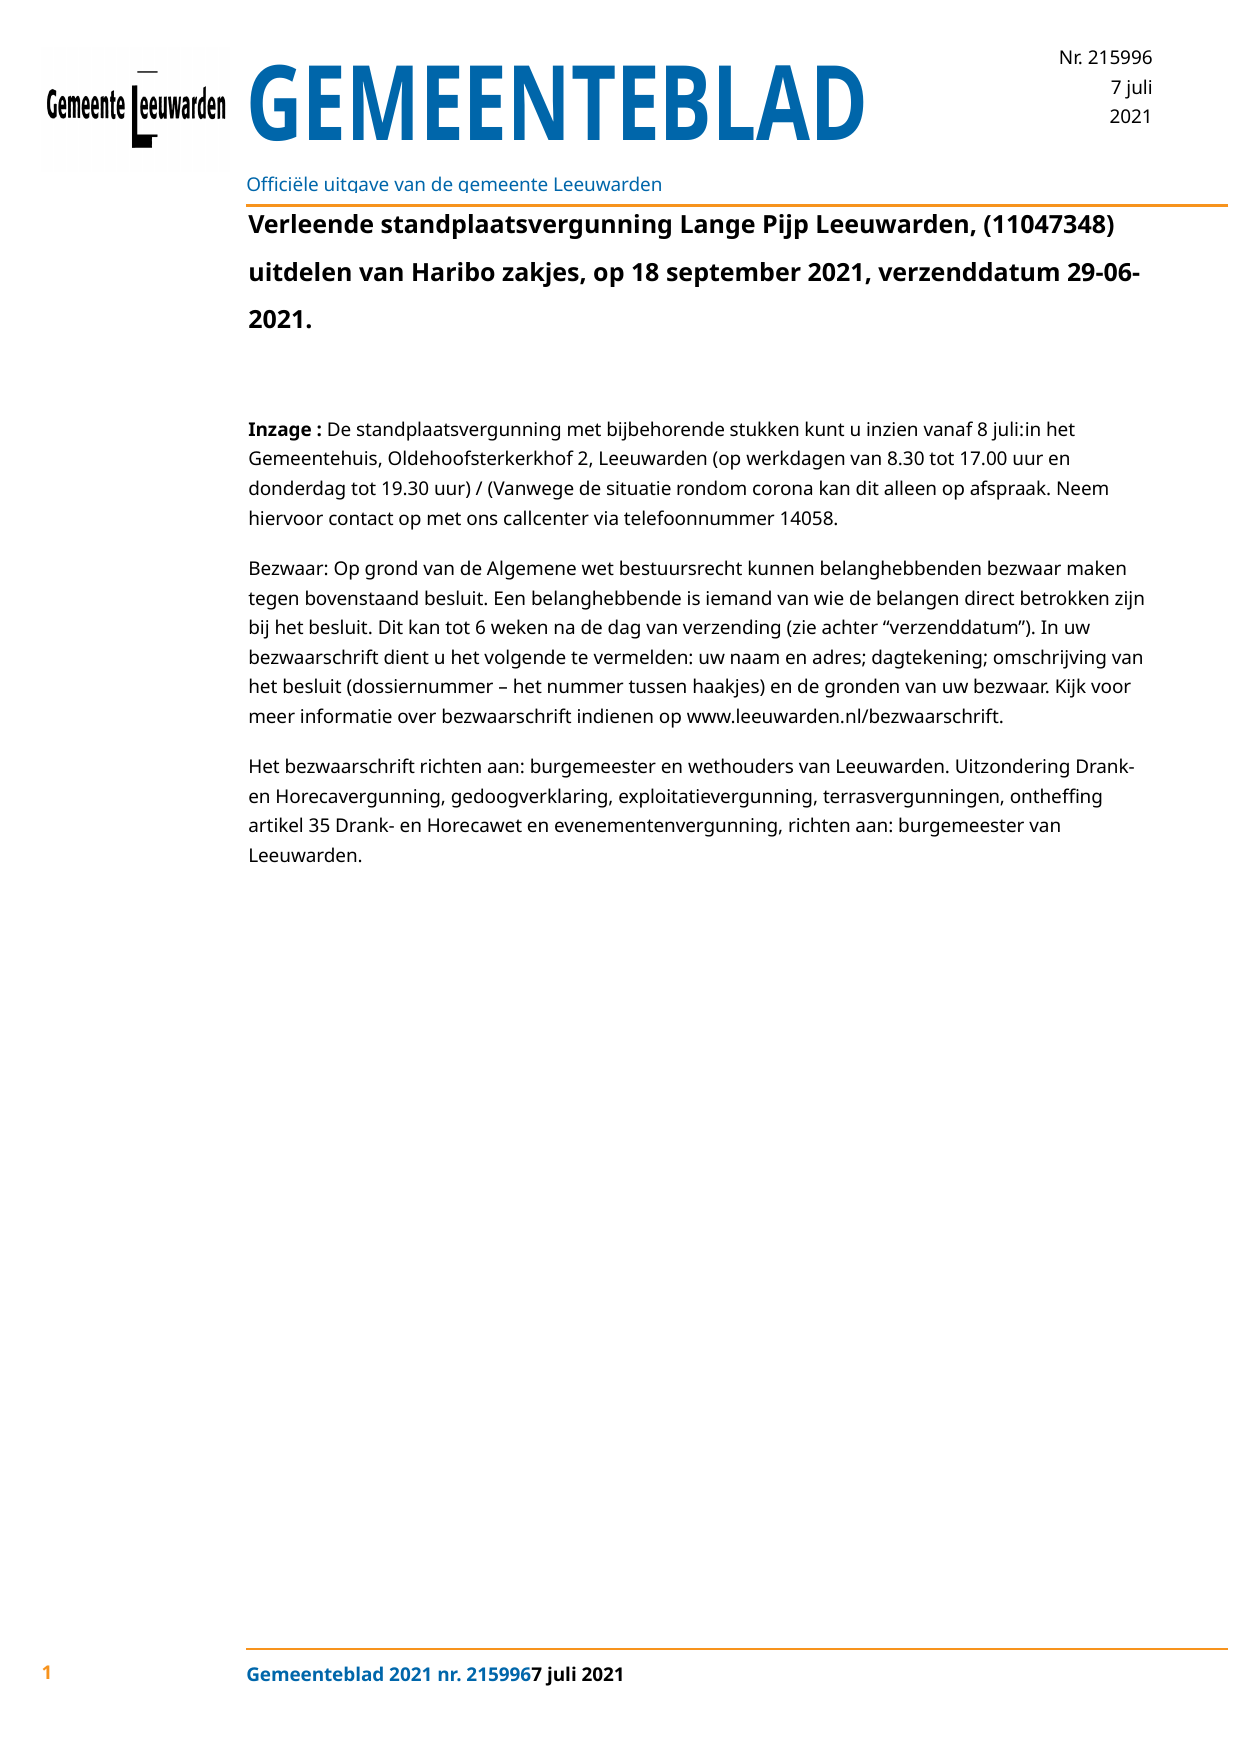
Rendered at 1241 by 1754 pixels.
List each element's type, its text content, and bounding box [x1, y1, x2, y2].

text Bezwaar: Op grond van de Algemene wet bestuursrecht kunnen belanghebbenden bezwaar maken tegen bovenstaand besluit. Een belanghebbende is iemand van wie de belangen direct betrokken zijn bij het besluit. Dit kan tot 6 weken na de dag van verzending (zie achter “verzenddatum”). In uw bezwaarschrift dient u het volgende te vermelden: uw naam en adres; dagtekening; omschrijving van het besluit (dossiernummer – het nummer tussen haakjes) en de gronden van uw bezwaar. Kijk voor meer informatie over bezwaarschrift indienen op www.leeuwarden.nl/bezwaarschrift. [248, 555, 1152, 729]
text Verleende standplaatsvergunning Lange Pijp Leeuwarden, (11047348) uitdelen van Haribo zakjes, op 18 september 2021, verzenddatum 29-06-2021. [248, 207, 1152, 336]
text Inzage : De standplaatsvergunning met bijbehorende stukken kunt u inzien vanaf 8 juli:in het Gemeentehuis, Oldehoofsterkerkhof 2, Leeuwarden (op werkdagen van 8.30 tot 17.00 uur en donderdag tot 19.30 uur) / (Vanwege de situatie rondom corona kan dit alleen op afspraak. Neem hiervoor contact op met ons callcenter via telefoonnummer 14058. [248, 416, 1152, 530]
picture [41, 47, 231, 172]
text Het bezwaarschrift richten aan: burgemeester en wethouders van Leeuwarden. Uitzondering Drank- en Horecavergunning, gedoogverklaring, exploitatievergunning, terrasvergunningen, ontheffing artikel 35 Drank- en Horecawet en evenementenvergunning, richten aan: burgemeester van Leeuwarden. [248, 753, 1152, 868]
